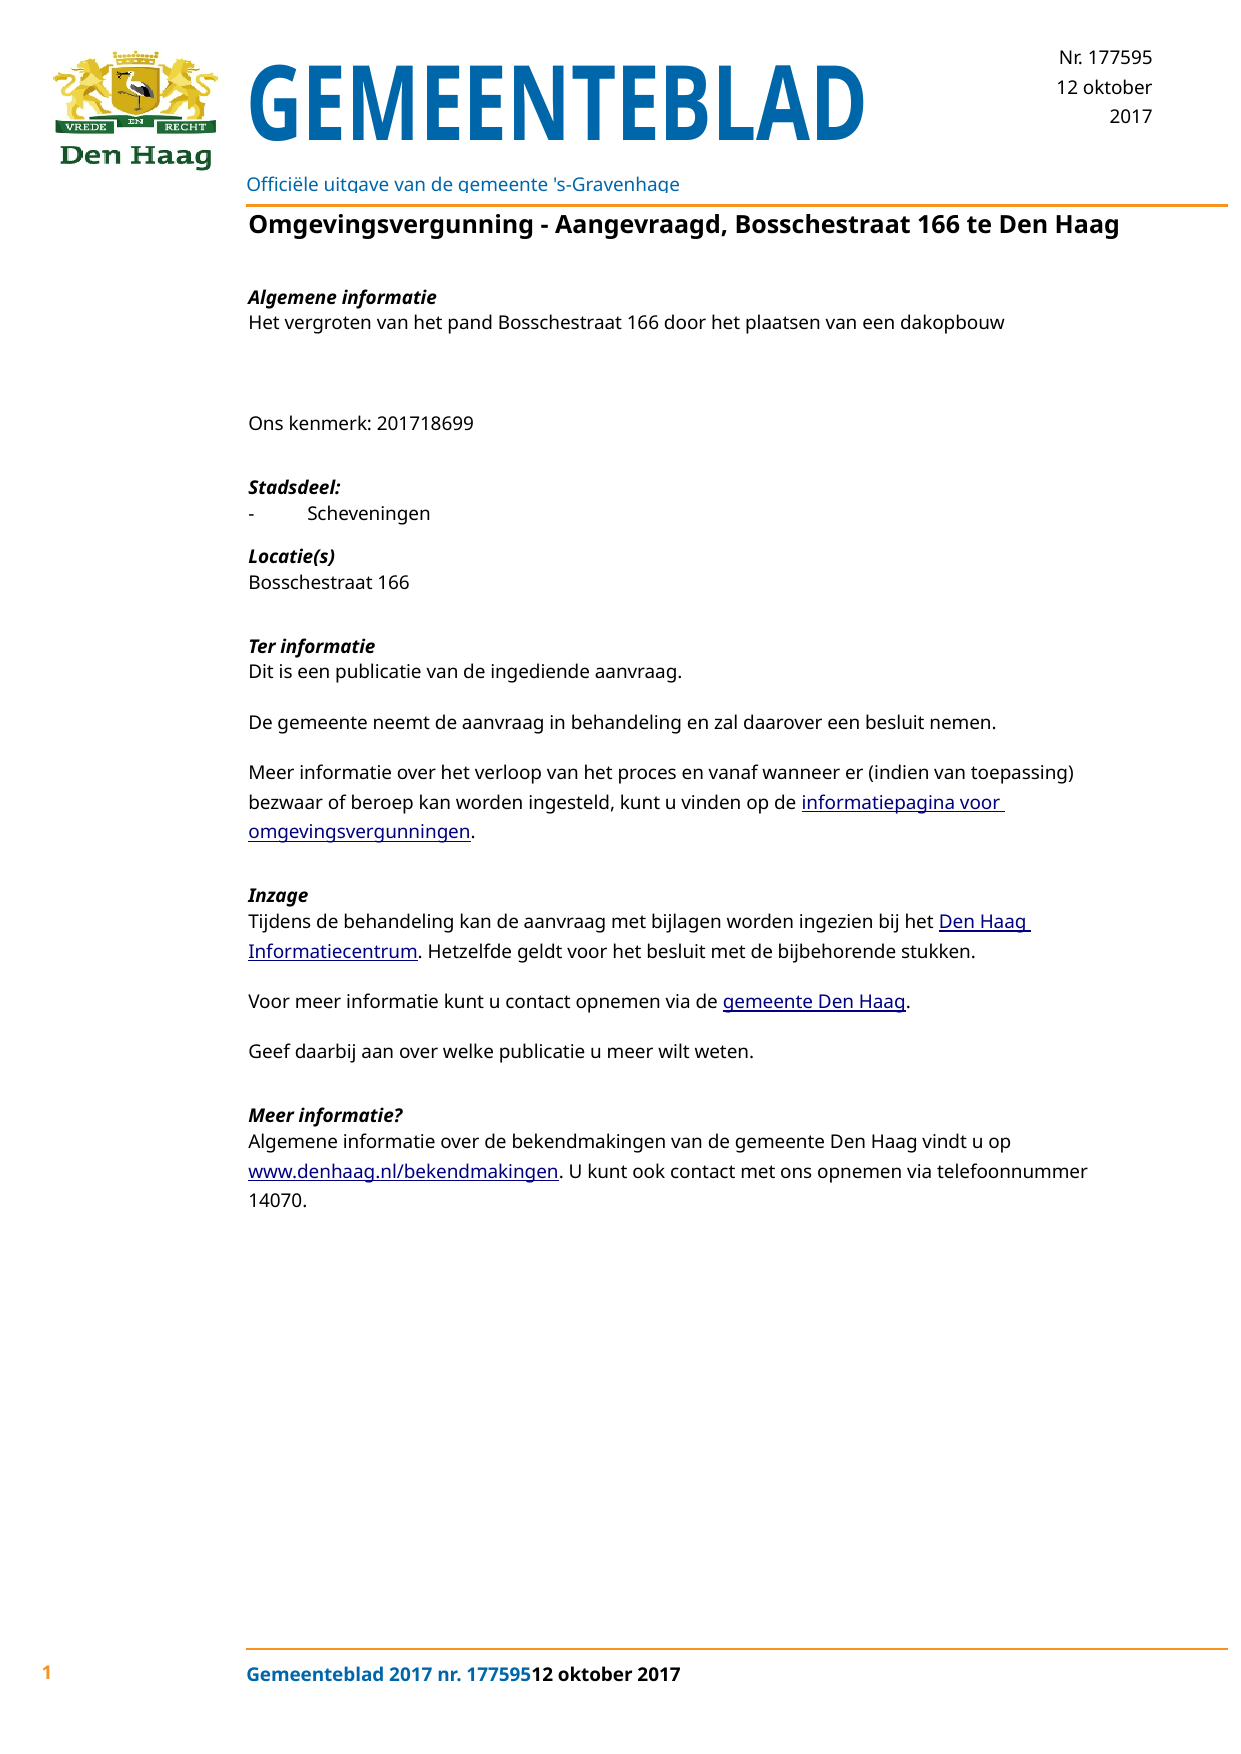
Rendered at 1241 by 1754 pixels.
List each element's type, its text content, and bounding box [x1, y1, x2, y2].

text Ons kenmerk: 201718699 [248, 410, 1152, 436]
text Geef daarbij aan over welke publicatie u meer wilt weten. [248, 1039, 1152, 1064]
text Stadsdeel: [248, 474, 1152, 500]
text Locatie(s) [248, 543, 1152, 569]
text Tijdens de behandeling kan de aanvraag met bijlagen worden ingezien bij het Den Haag Informatiecentrum. Hetzelfde geldt voor het besluit met de bijbehorende stukken. [248, 908, 1152, 964]
text Dit is een publicatie van de ingediende aanvraag. [248, 659, 1152, 684]
text Meer informatie? [248, 1103, 1152, 1128]
text Algemene informatie [248, 284, 1152, 309]
text Algemene informatie over de bekendmakingen van de gemeente Den Haag vindt u op www.denhaag.nl/bekendmakingen. U kunt ook contact met ons opnemen via telefoonnummer 14070. [248, 1128, 1152, 1213]
text Het vergroten van het pand Bosschestraat 166 door het plaatsen van een dakopbouw [248, 309, 1152, 335]
text Bosschestraat 166 [248, 569, 1152, 595]
text Ter informatie [248, 633, 1152, 659]
picture [41, 47, 231, 172]
text Voor meer informatie kunt u contact opnemen via de gemeente Den Haag. [248, 988, 1152, 1014]
list Scheveningen [248, 500, 1152, 526]
text Omgevingsvergunning - Aangevraagd, Bosschestraat 166 te Den Haag [248, 207, 1152, 241]
text Inzage [248, 883, 1152, 908]
text De gemeente neemt de aanvraag in behandeling en zal daarover een besluit nemen. [248, 709, 1152, 735]
text Meer informatie over het verloop van het proces en vanaf wanneer er (indien van toepassing) bezwaar of beroep kan worden ingesteld, kunt u vinden op de informatiepagina voor omgevingsvergunningen. [248, 759, 1152, 844]
